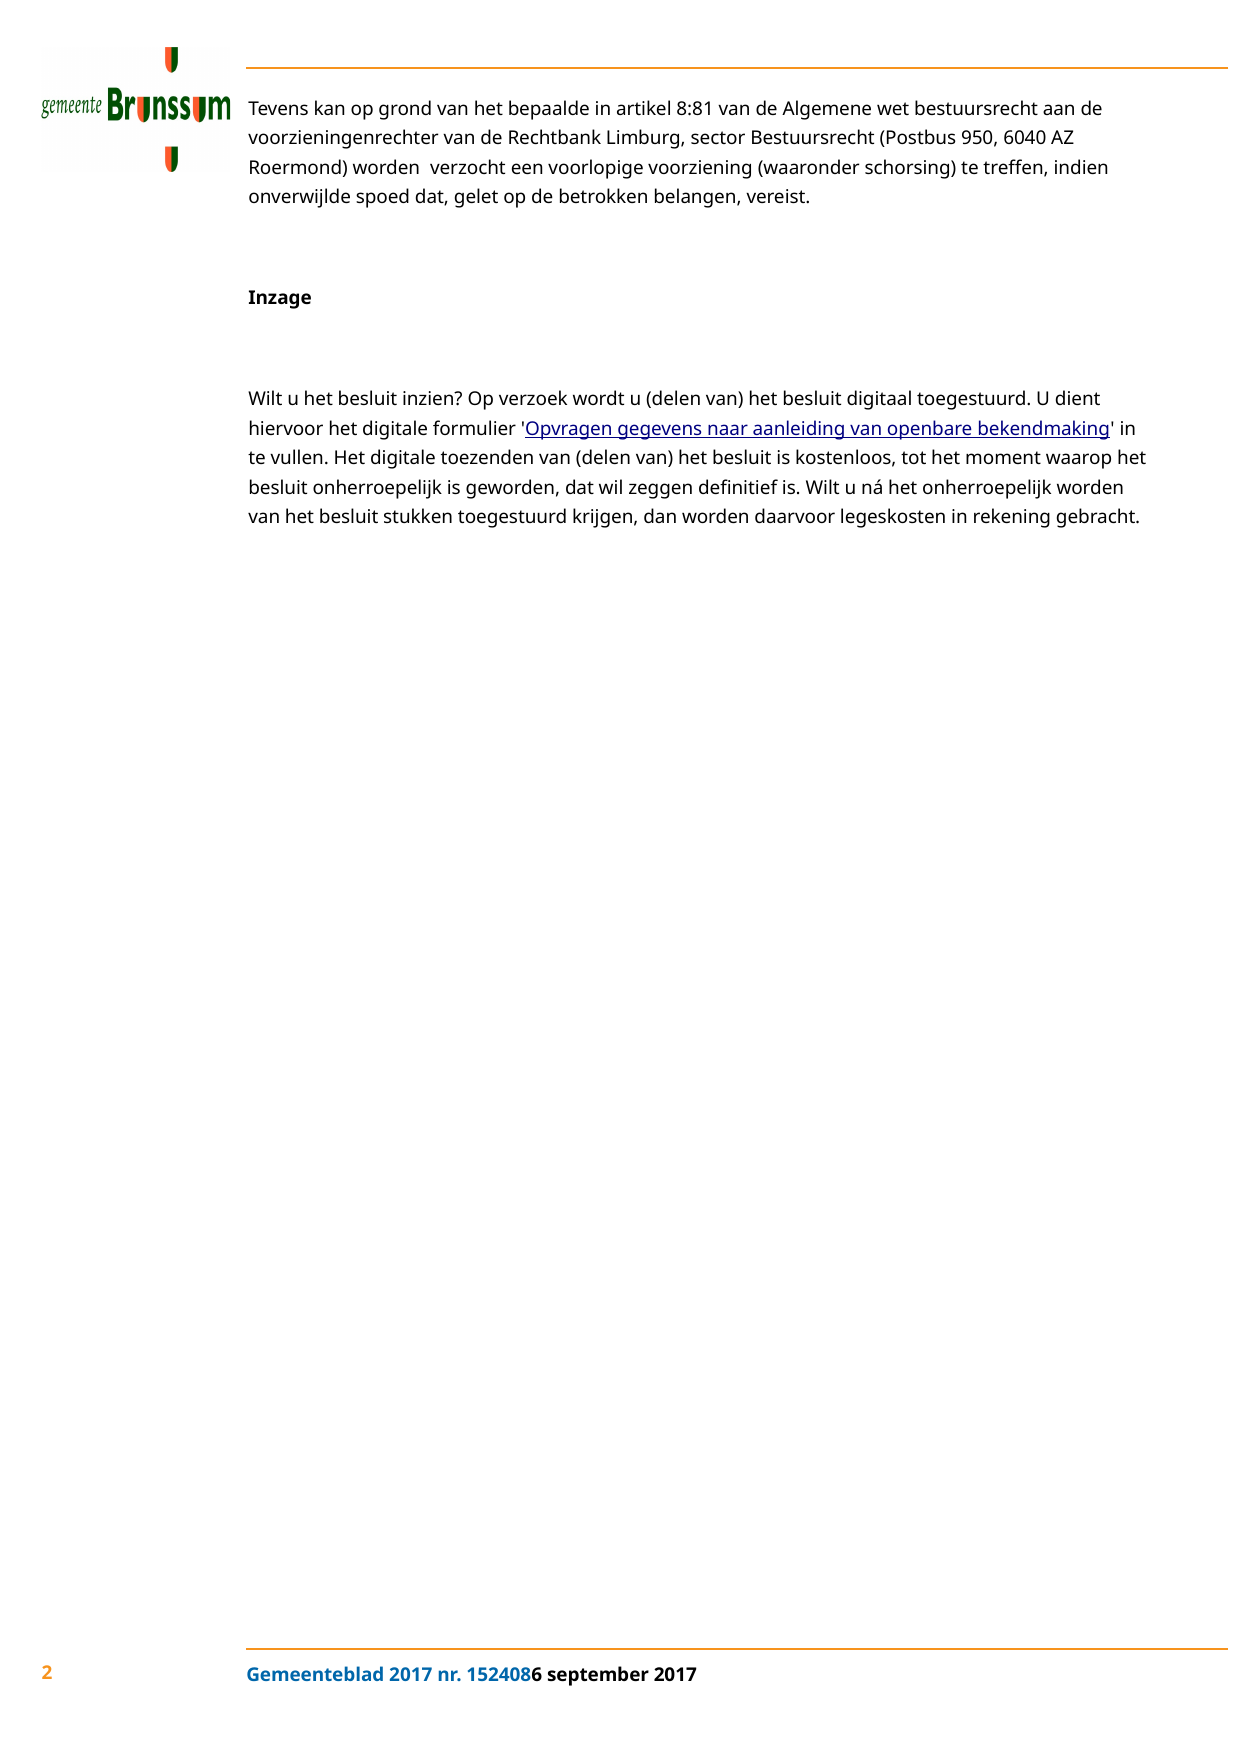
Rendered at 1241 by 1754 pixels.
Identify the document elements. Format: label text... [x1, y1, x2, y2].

text Inzage [248, 284, 1152, 310]
picture [41, 47, 231, 172]
text Tevens kan op grond van het bepaalde in artikel 8:81 van de Algemene wet bestuursrecht aan de voorzieningenrechter van de Rechtbank Limburg, sector Bestuursrecht (Postbus 950, 6040 AZ Roermond) worden verzocht een voorlopige voorziening (waaronder schorsing) te treffen, indien onverwijlde spoed dat, gelet op de betrokken belangen, vereist. [248, 95, 1152, 209]
text Wilt u het besluit inzien? Op verzoek wordt u (delen van) het besluit digitaal toegestuurd. U dient hiervoor het digitale formulier 'Opvragen gegevens naar aanleiding van openbare bekendmaking' in te vullen. Het digitale toezenden van (delen van) het besluit is kostenloos, tot het moment waarop het besluit onherroepelijk is geworden, dat wil zeggen definitief is. Wilt u ná het onherroepelijk worden van het besluit stukken toegestuurd krijgen, dan worden daarvoor legeskosten in rekening gebracht. [248, 385, 1152, 529]
